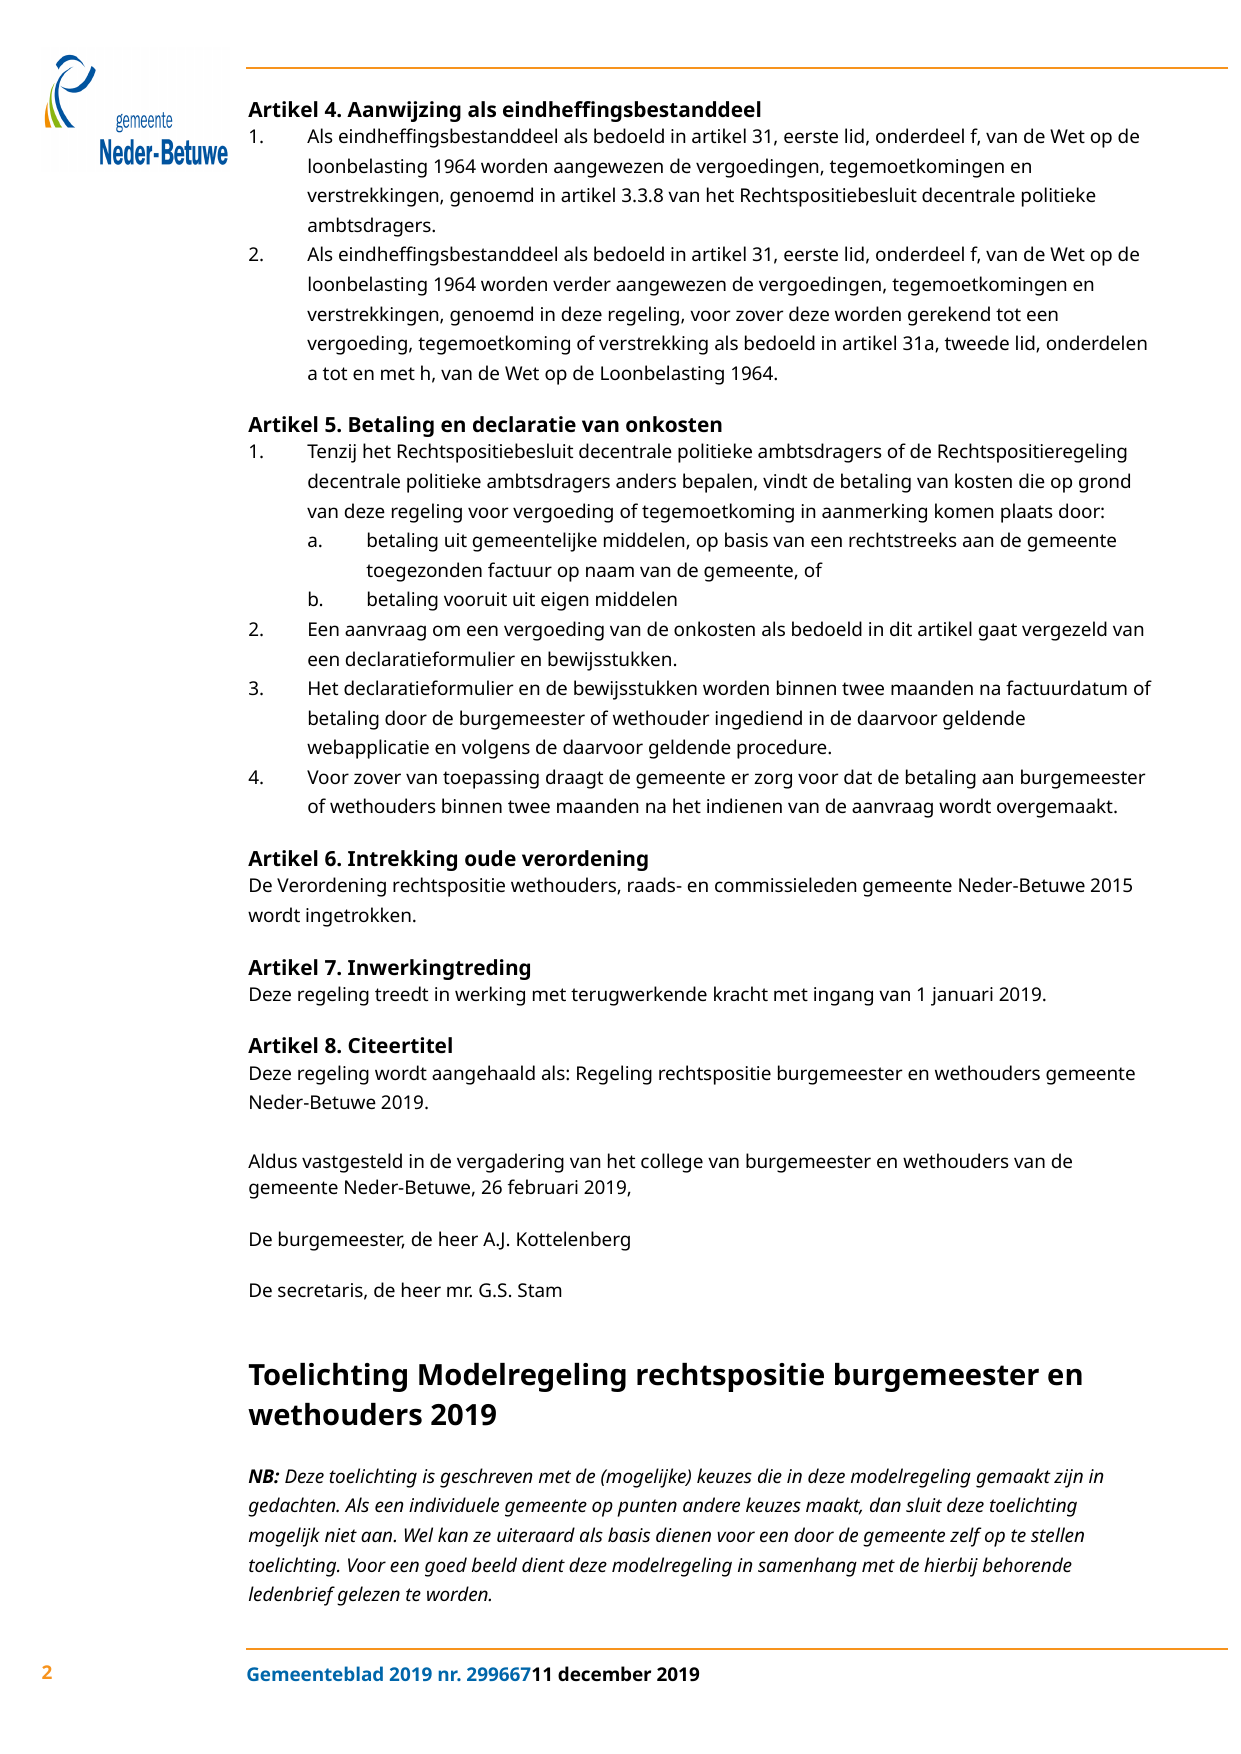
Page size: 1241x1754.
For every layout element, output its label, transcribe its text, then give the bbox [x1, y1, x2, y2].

text Artikel 8. Citeertitel [248, 1031, 1152, 1060]
list Een aanvraag om een vergoeding van de onkosten als bedoeld in dit artikel gaat vergezeld van een declaratieformulier en bewijsstukken. [248, 616, 1152, 672]
list betaling vooruit uit eigen middelen [307, 587, 1152, 612]
text Artikel 6. Intrekking oude verordening [248, 844, 1152, 873]
text NB: Deze toelichting is geschreven met de (mogelijke) keuzes die in deze modelregeling gemaakt zijn in gedachten. Als een individuele gemeente op punten andere keuzes maakt, dan sluit deze toelichting mogelijk niet aan. Wel kan ze uiteraard als basis dienen voor een door de gemeente zelf op te stellen toelichting. Voor een goed beeld dient deze modelregeling in samenhang met de hierbij behorende ledenbrief gelezen te worden. [248, 1463, 1152, 1607]
list Tenzij het Rechtspositiebesluit decentrale politieke ambtsdragers of de Rechtspositieregeling decentrale politieke ambtsdragers anders bepalen, vindt de betaling van kosten die op grond van deze regeling voor vergoeding of tegemoetkoming in aanmerking komen plaats door: [248, 439, 1152, 524]
text Deze regeling treedt in werking met terugwerkende kracht met ingang van 1 januari 2019. [248, 981, 1152, 1007]
picture [41, 47, 231, 172]
list Voor zover van toepassing draagt de gemeente er zorg voor dat de betaling aan burgemeester of wethouders binnen twee maanden na het indienen van de aanvraag wordt overgemaakt. [248, 764, 1152, 819]
text Artikel 7. Inwerkingtreding [248, 953, 1152, 981]
list Als eindheffingsbestanddeel als bedoeld in artikel 31, eerste lid, onderdeel f, van de Wet op de loonbelasting 1964 worden aangewezen de vergoedingen, tegemoetkomingen en verstrekkingen, genoemd in artikel 3.3.8 van het Rechtspositiebesluit decentrale politieke ambtsdragers. [248, 123, 1152, 238]
text Artikel 4. Aanwijzing als eindheffingsbestanddeel [248, 95, 1152, 123]
text De secretaris, de heer mr. G.S. Stam [248, 1277, 1152, 1303]
text De burgemeester, de heer A.J. Kottelenberg [248, 1226, 1152, 1252]
list betaling uit gemeentelijke middelen, op basis van een rechtstreeks aan de gemeente toegezonden factuur op naam van de gemeente, of [307, 527, 1152, 583]
text Aldus vastgesteld in de vergadering van het college van burgemeester en wethouders van de gemeente Neder-Betuwe, 26 februari 2019, [248, 1149, 1152, 1200]
text Artikel 5. Betaling en declaratie van onkosten [248, 410, 1152, 439]
text Deze regeling wordt aangehaald als: Regeling rechtspositie burgemeester en wethouders gemeente Neder-Betuwe 2019. [248, 1060, 1152, 1115]
text Toelichting Modelregeling rechtspositie burgemeester en wethouders 2019 [248, 1354, 1152, 1434]
list Als eindheffingsbestanddeel als bedoeld in artikel 31, eerste lid, onderdeel f, van de Wet op de loonbelasting 1964 worden verder aangewezen de vergoedingen, tegemoetkomingen en verstrekkingen, genoemd in deze regeling, voor zover deze worden gerekend tot een vergoeding, tegemoetkoming of verstrekking als bedoeld in artikel 31a, tweede lid, onderdelen a tot en met h, van de Wet op de Loonbelasting 1964. [248, 242, 1152, 386]
text De Verordening rechtspositie wethouders, raads- en commissieleden gemeente Neder-Betuwe 2015 wordt ingetrokken. [248, 873, 1152, 928]
list Het declaratieformulier en de bewijsstukken worden binnen twee maanden na factuurdatum of betaling door de burgemeester of wethouder ingediend in de daarvoor geldende webapplicatie en volgens de daarvoor geldende procedure. [248, 675, 1152, 760]
